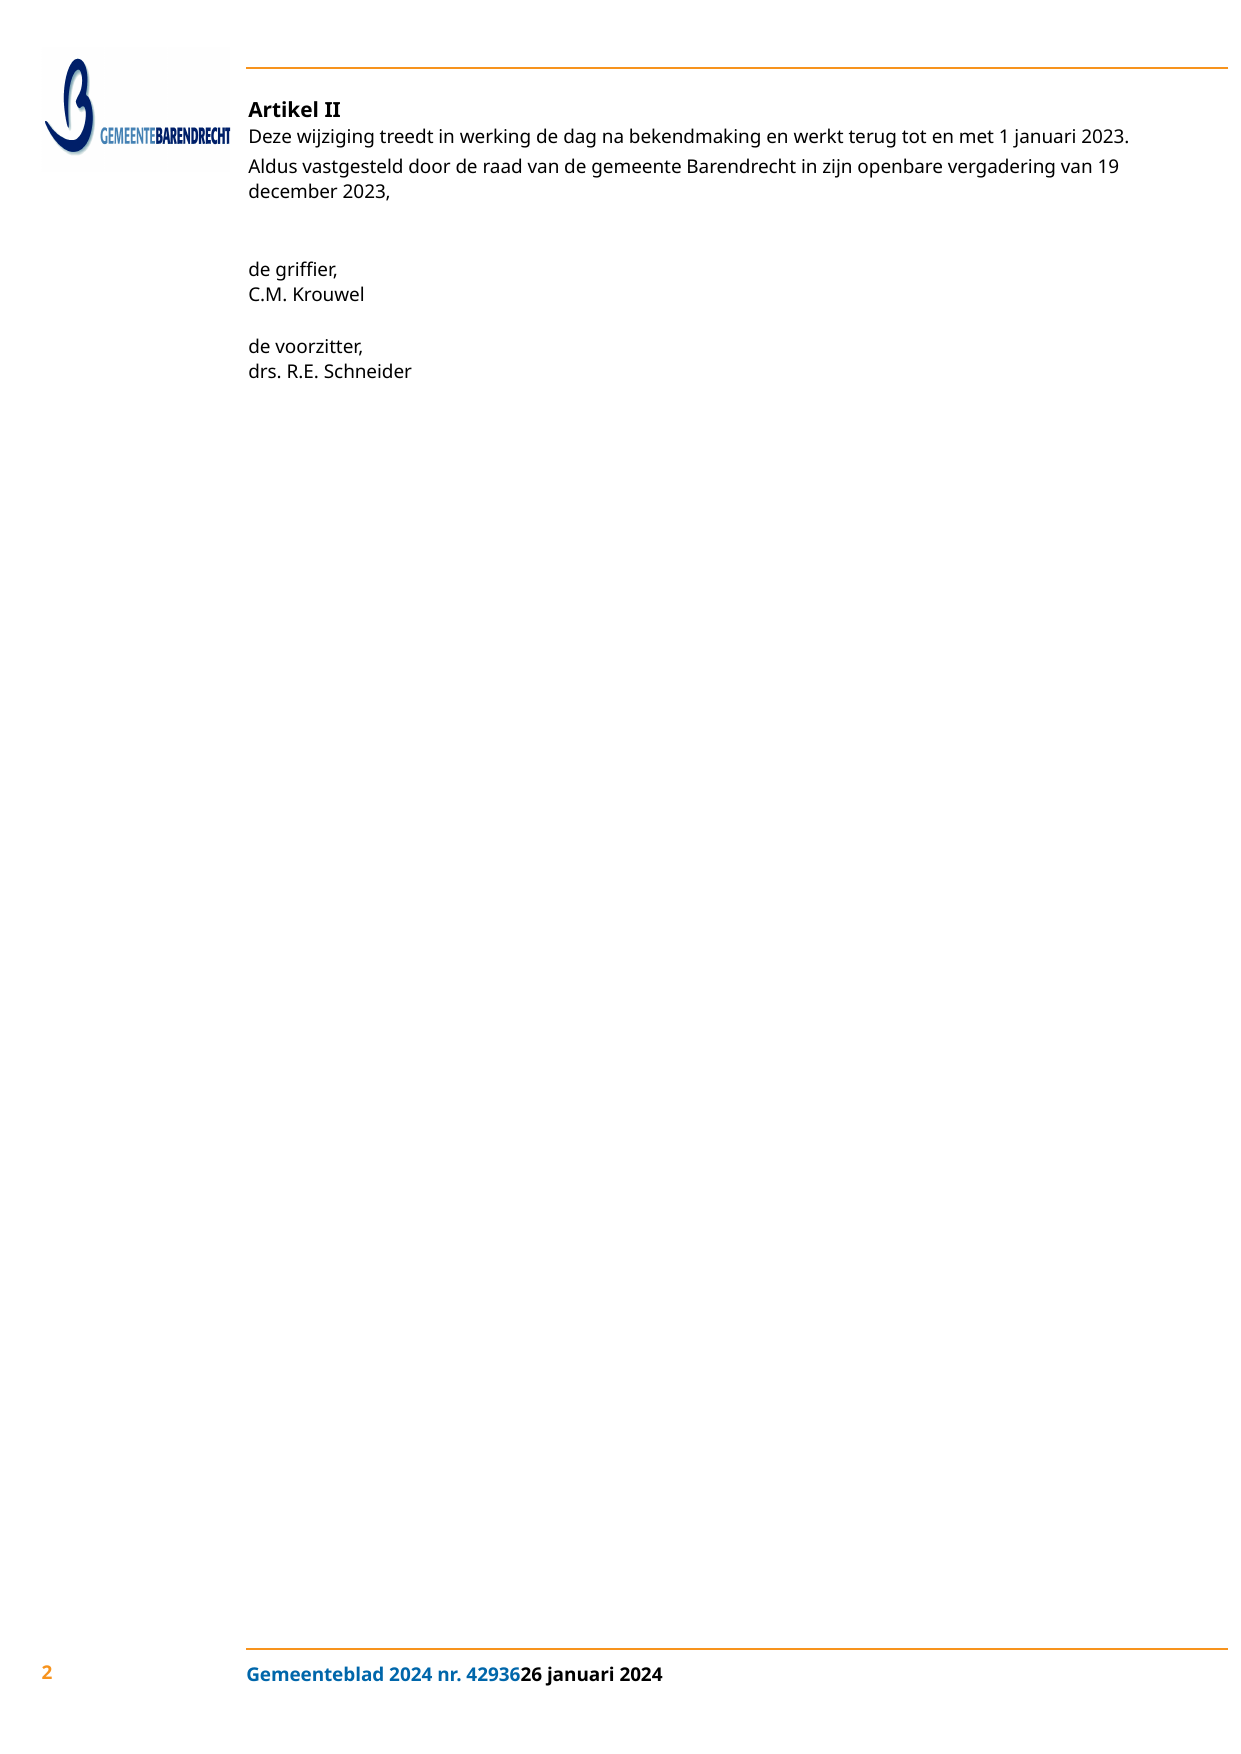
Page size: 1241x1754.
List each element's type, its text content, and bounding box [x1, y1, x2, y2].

text de voorzitter, [248, 333, 1152, 359]
text de griffier, [248, 256, 1152, 281]
text Aldus vastgesteld door de raad van de gemeente Barendrecht in zijn openbare vergadering van 19 december 2023, [248, 153, 1152, 204]
picture [41, 47, 231, 172]
text drs. R.E. Schneider [248, 359, 1152, 384]
text C.M. Krouwel [248, 281, 1152, 307]
text Artikel II [248, 95, 1152, 123]
text Deze wijziging treedt in werking de dag na bekendmaking en werkt terug tot en met 1 januari 2023. [248, 123, 1152, 149]
